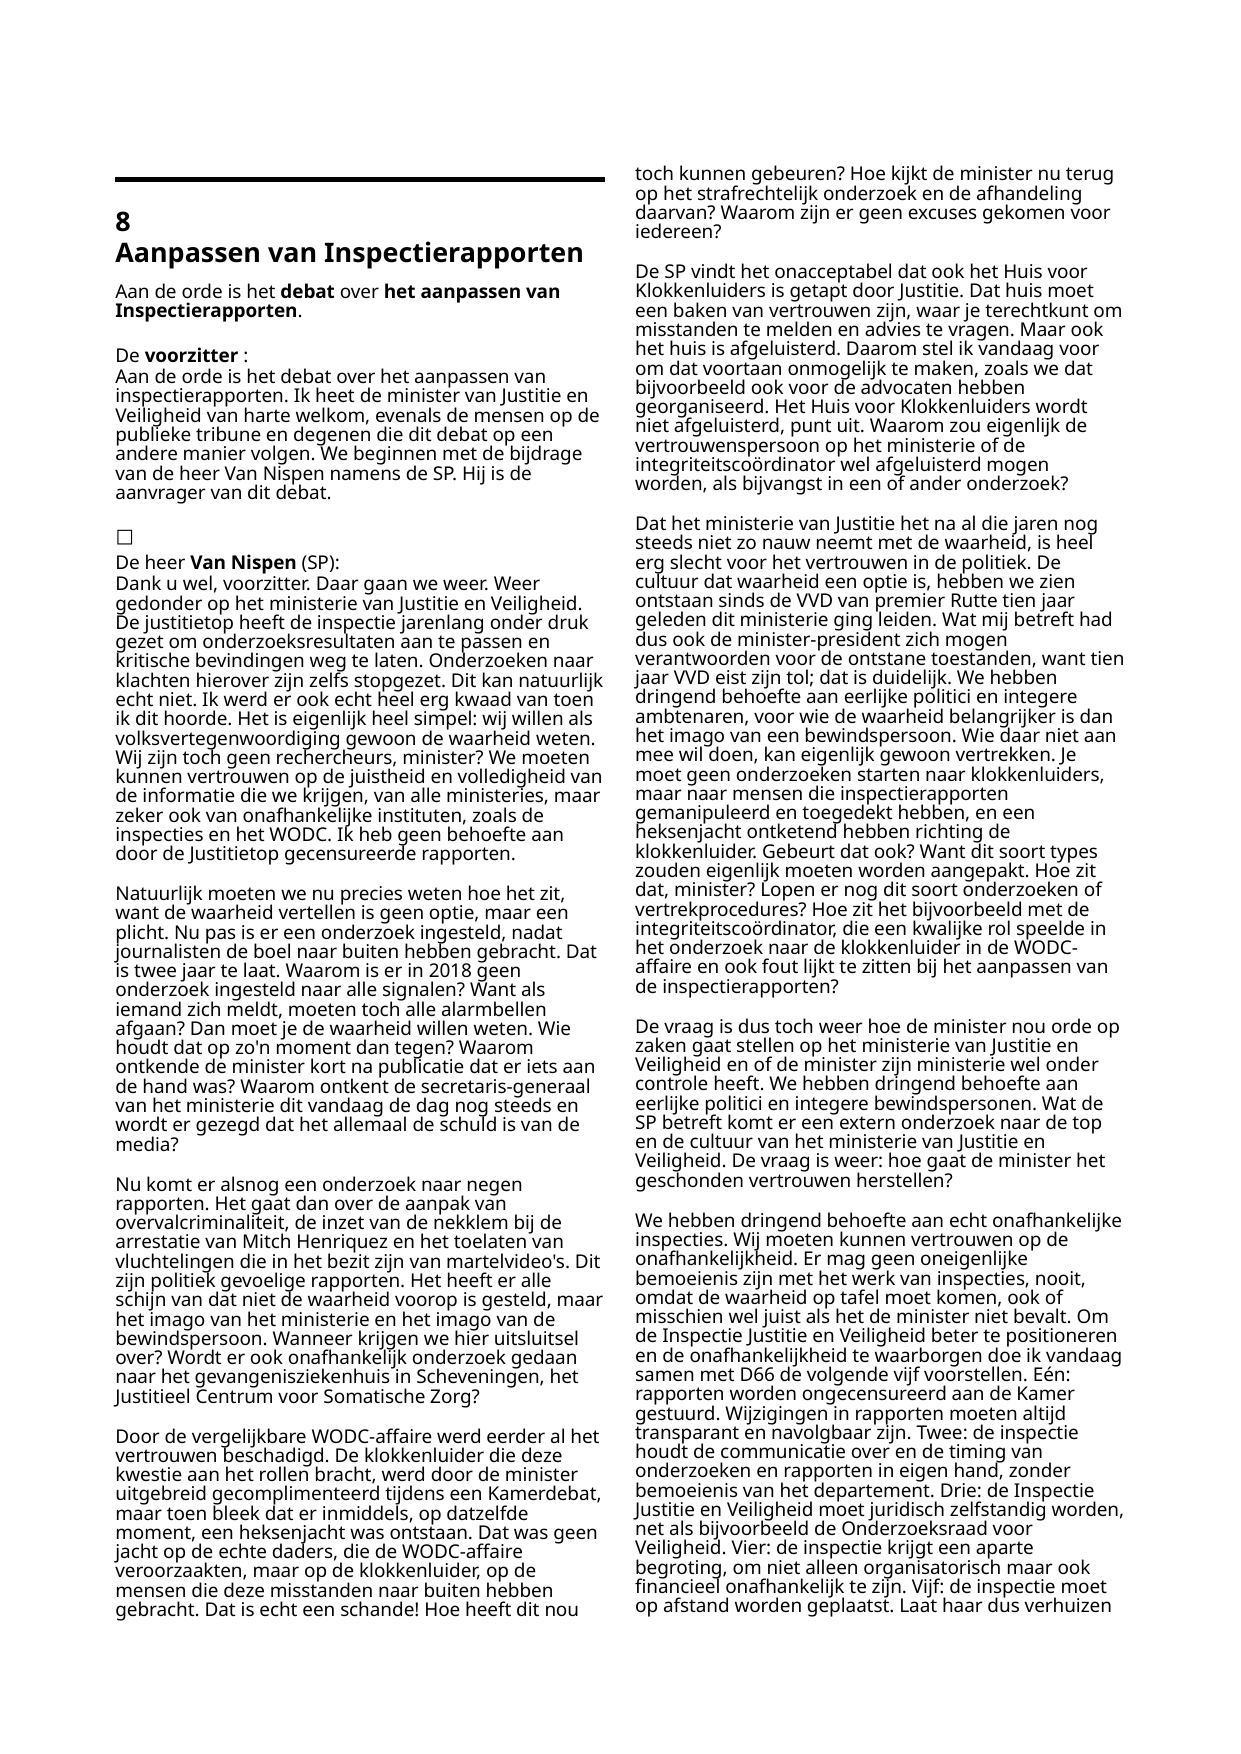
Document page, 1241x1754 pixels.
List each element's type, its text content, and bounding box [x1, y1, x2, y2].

text De vraag is dus toch weer hoe de minister nou orde op zaken gaat stellen op het ministerie van Justitie en Veiligheid en of de minister zijn ministerie wel onder controle heeft. We hebben dringend behoefte aan eerlijke politici en integere bewindspersonen. Wat de SP betreft komt er een extern onderzoek naar de top en de cultuur van het ministerie van Justitie en Veiligheid. De vraag is weer: hoe gaat de minister het geschonden vertrouwen herstellen? [635, 1018, 1125, 1191]
text We hebben dringend behoefte aan echt onafhankelijke inspecties. Wij moeten kunnen vertrouwen op de onafhankelijkheid. Er mag geen oneigenlijke bemoeienis zijn met het werk van inspecties, nooit, omdat de waarheid op tafel moet komen, ook of misschien wel juist als het de minister niet bevalt. Om de Inspectie Justitie en Veiligheid beter te positioneren en de onafhankelijkheid te waarborgen doe ik vandaag samen met D66 de volgende vijf voorstellen. Eén: rapporten worden ongecensureerd aan de Kamer gestuurd. Wijzigingen in rapporten moeten altijd transparant en navolgbaar zijn. Twee: de inspectie houdt de communicatie over en de timing van onderzoeken en rapporten in eigen hand, zonder bemoeienis van het departement. Drie: de Inspectie Justitie en Veiligheid moet juridisch zelfstandig worden, net als bijvoorbeeld de Onderzoeksraad voor Veiligheid. Vier: de inspectie krijgt een aparte begroting, om niet alleen organisatorisch maar ook financieel onafhankelijk te zijn. Vijf: de inspectie moet op afstand worden geplaatst. Laat haar dus verhuizen [635, 1212, 1125, 1616]
text Nu komt er alsnog een onderzoek naar negen rapporten. Het gaat dan over de aanpak van overvalcriminaliteit, de inzet van de nekklem bij de arrestatie van Mitch Henriquez en het toelaten van vluchtelingen die in het bezit zijn van martelvideo's. Dit zijn politiek gevoelige rapporten. Het heeft er alle schijn van dat niet de waarheid voorop is gesteld, maar het imago van het ministerie en het imago van de bewindspersoon. Wanneer krijgen we hier uitsluitsel over? Wordt er ook onafhankelijk onderzoek gedaan naar het gevangenisziekenhuis in Scheveningen, het Justitieel Centrum voor Somatische Zorg? [115, 1176, 605, 1407]
text Aan de orde is het debat over het aanpassen van inspectierapporten. Ik heet de minister van Justitie en Veiligheid van harte welkom, evenals de mensen op de publieke tribune en degenen die dit debat op een andere manier volgen. We beginnen met de bijdrage van de heer Van Nispen namens de SP. Hij is de aanvrager van dit debat. [115, 368, 605, 503]
text De SP vindt het onacceptabel dat ook het Huis voor Klokkenluiders is getapt door Justitie. Dat huis moet een baken van vertrouwen zijn, waar je terechtkunt om misstanden te melden en advies te vragen. Maar ook het huis is afgeluisterd. Daarom stel ik vandaag voor om dat voortaan onmogelijk te maken, zoals we dat bijvoorbeeld ook voor de advocaten hebben georganiseerd. Het Huis voor Klokkenluiders wordt niet afgeluisterd, punt uit. Waarom zou eigenlijk de vertrouwenspersoon op het ministerie of de integriteitscoördinator wel afgeluisterd mogen worden, als bijvangst in een of ander onderzoek? [635, 263, 1125, 494]
text De voorzitter : [115, 342, 605, 368]
text toch kunnen gebeuren? Hoe kijkt de minister nu terug op het strafrechtelijk onderzoek en de afhandeling daarvan? Waarom zijn er geen excuses gekomen voor iedereen? [635, 165, 1125, 242]
text Natuurlijk moeten we nu precies weten hoe het zit, want de waarheid vertellen is geen optie, maar een plicht. Nu pas is er een onderzoek ingesteld, nadat journalisten de boel naar buiten hebben gebracht. Dat is twee jaar te laat. Waarom is er in 2018 geen onderzoek ingesteld naar alle signalen? Want als iemand zich meldt, moeten toch alle alarmbellen afgaan? Dan moet je de waarheid willen weten. Wie houdt dat op zo'n moment dan tegen? Waarom ontkende de minister kort na publicatie dat er iets aan de hand was? Waarom ontkent de secretaris-generaal van het ministerie dit vandaag de dag nog steeds en wordt er gezegd dat het allemaal de schuld is van de media? [115, 885, 605, 1155]
text De heer Van Nispen (SP): [115, 549, 605, 575]
text ⬜ [115, 524, 605, 549]
text Dank u wel, voorzitter. Daar gaan we weer. Weer gedonder op het ministerie van Justitie en Veiligheid. De justitietop heeft de inspectie jarenlang onder druk gezet om onderzoeksresultaten aan te passen en kritische bevindingen weg te laten. Onderzoeken naar klachten hierover zijn zelfs stopgezet. Dit kan natuurlijk echt niet. Ik werd er ook echt heel erg kwaad van toen ik dit hoorde. Het is eigenlijk heel simpel: wij willen als volksvertegenwoordiging gewoon de waarheid weten. Wij zijn toch geen rechercheurs, minister? We moeten kunnen vertrouwen op de juistheid en volledigheid van de informatie die we krijgen, van alle ministeries, maar zeker ook van onafhankelijke instituten, zoals de inspecties en het WODC. Ik heb geen behoefte aan door de Justitietop gecensureerde rapporten. [115, 575, 605, 864]
text 8 [115, 203, 605, 239]
text Dat het ministerie van Justitie het na al die jaren nog steeds niet zo nauw neemt met de waarheid, is heel erg slecht voor het vertrouwen in de politiek. De cultuur dat waarheid een optie is, hebben we zien ontstaan sinds de VVD van premier Rutte tien jaar geleden dit ministerie ging leiden. Wat mij betreft had dus ook de minister-president zich mogen verantwoorden voor de ontstane toestanden, want tien jaar VVD eist zijn tol; dat is duidelijk. We hebben dringend behoefte aan eerlijke politici en integere ambtenaren, voor wie de waarheid belangrijker is dan het imago van een bewindspersoon. Wie daar niet aan mee wil doen, kan eigenlijk gewoon vertrekken. Je moet geen onderzoeken starten naar klokkenluiders, maar naar mensen die inspectierapporten gemanipuleerd en toegedekt hebben, en een heksenjacht ontketend hebben richting de klokkenluider. Gebeurt dat ook? Want dit soort types zouden eigenlijk moeten worden aangepakt. Hoe zit dat, minister? Lopen er nog dit soort onderzoeken of vertrekprocedures? Hoe zit het bijvoorbeeld met de integriteitscoördinator, die een kwalijke rol speelde in het onderzoek naar de klokkenluider in de WODC-affaire en ook fout lijkt te zitten bij het aanpassen van de inspectierapporten? [635, 515, 1125, 997]
text Door de vergelijkbare WODC-affaire werd eerder al het vertrouwen beschadigd. De klokkenluider die deze kwestie aan het rollen bracht, werd door de minister uitgebreid gecomplimenteerd tijdens een Kamerdebat, maar toen bleek dat er inmiddels, op datzelfde moment, een heksenjacht was ontstaan. Dat was geen jacht op de echte daders, die de WODC-affaire veroorzaakten, maar op de klokkenluider, op de mensen die deze misstanden naar buiten hebben gebracht. Dat is echt een schande! Hoe heeft dit nou [115, 1428, 605, 1620]
text Aan de orde is het debat over het aanpassen van Inspectierapporten. [115, 283, 605, 322]
text Aanpassen van Inspectierapporten [115, 239, 605, 283]
